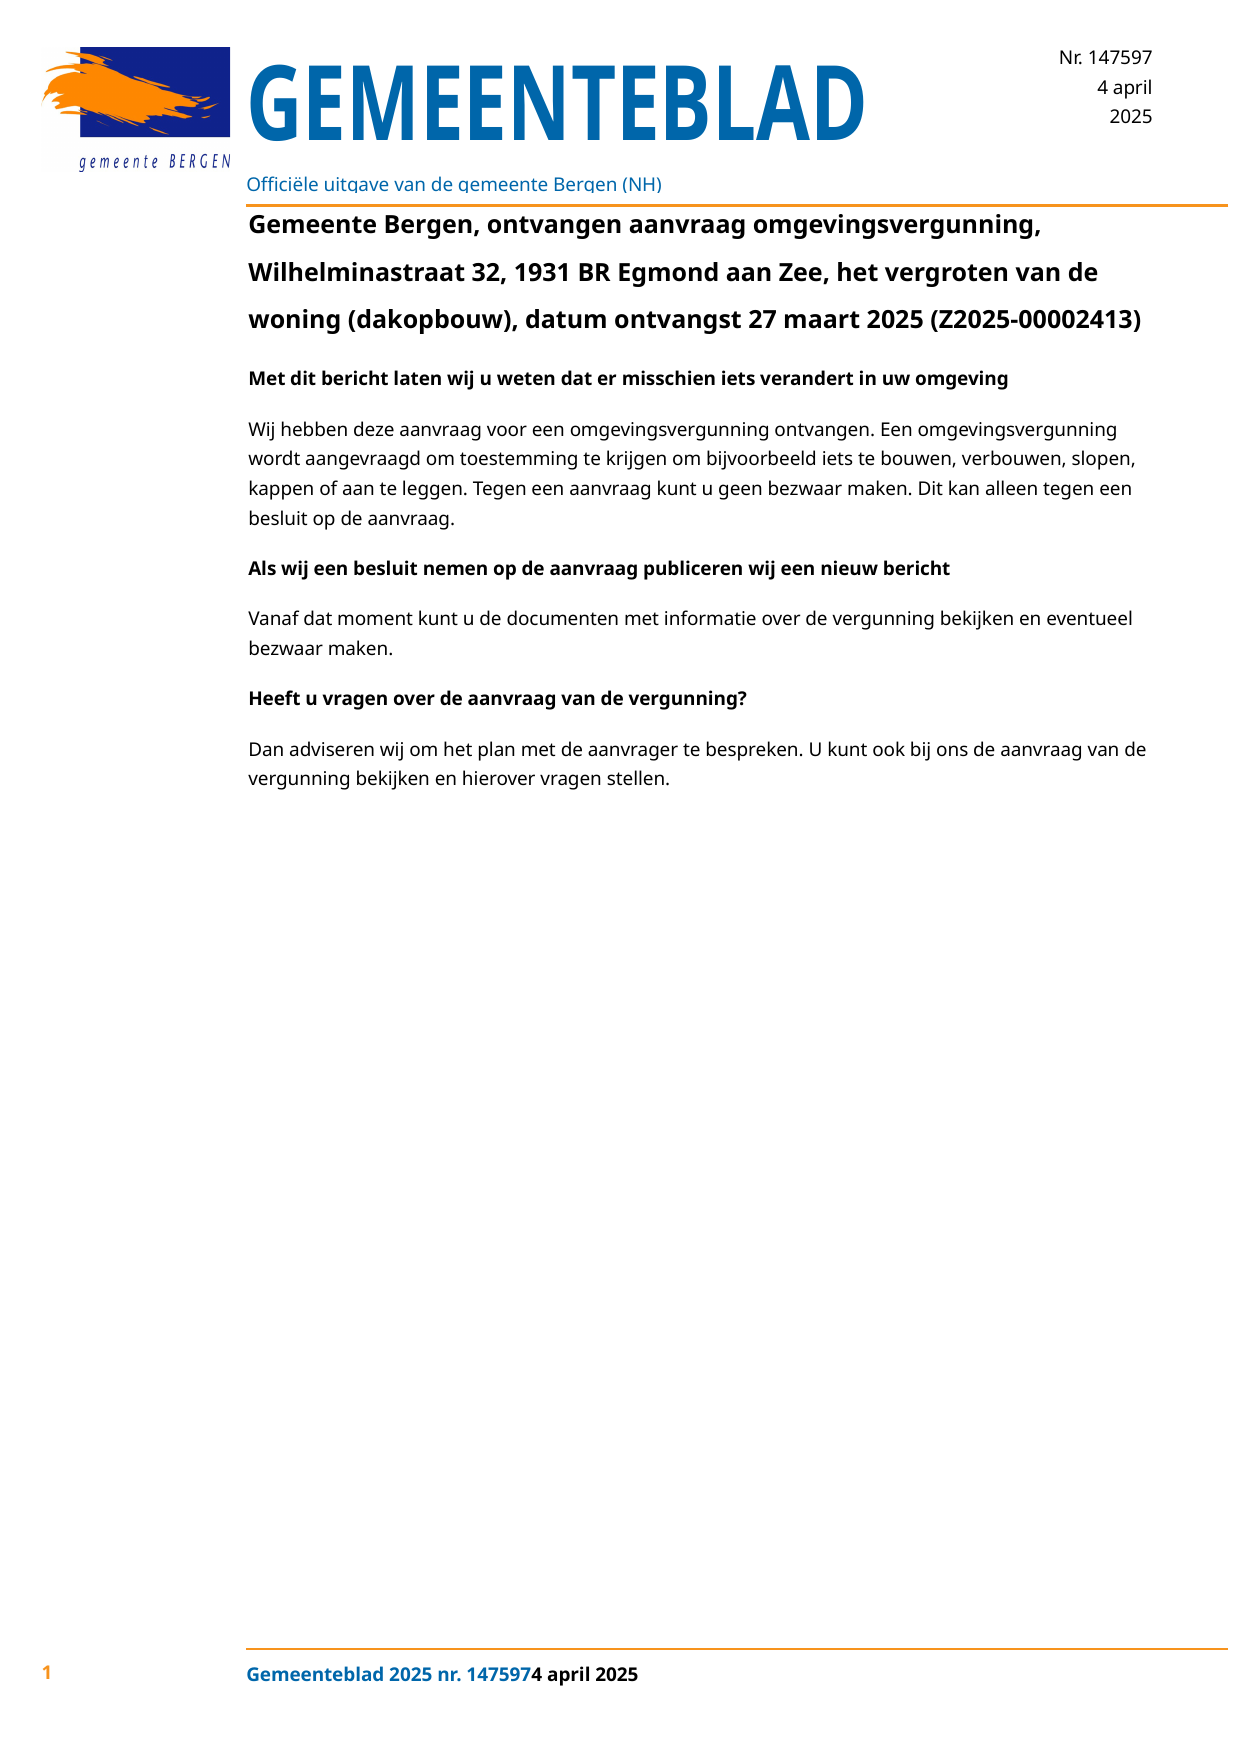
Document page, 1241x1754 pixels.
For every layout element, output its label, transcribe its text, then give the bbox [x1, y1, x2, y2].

text Gemeente Bergen, ontvangen aanvraag omgevingsvergunning, Wilhelminastraat 32, 1931 BR Egmond aan Zee, het vergroten van de woning (dakopbouw), datum ontvangst 27 maart 2025 (Z2025-00002413) [248, 207, 1152, 336]
text Wij hebben deze aanvraag voor een omgevingsvergunning ontvangen. Een omgevingsvergunning wordt aangevraagd om toestemming te krijgen om bijvoorbeeld iets te bouwen, verbouwen, slopen, kappen of aan te leggen. Tegen een aanvraag kunt u geen bezwaar maken. Dit kan alleen tegen een besluit op de aanvraag. [248, 416, 1152, 530]
picture [41, 47, 231, 172]
text Dan adviseren wij om het plan met de aanvrager te bespreken. U kunt ook bij ons de aanvraag van de vergunning bekijken en hierover vragen stellen. [248, 736, 1152, 791]
text Heeft u vragen over de aanvraag van de vergunning? [248, 686, 1152, 711]
text Als wij een besluit nemen op de aanvraag publiceren wij een nieuw bericht [248, 555, 1152, 581]
text Vanaf dat moment kunt u de documenten met informatie over de vergunning bekijken en eventueel bezwaar maken. [248, 606, 1152, 661]
text Met dit bericht laten wij u weten dat er misschien iets verandert in uw omgeving [248, 366, 1152, 391]
